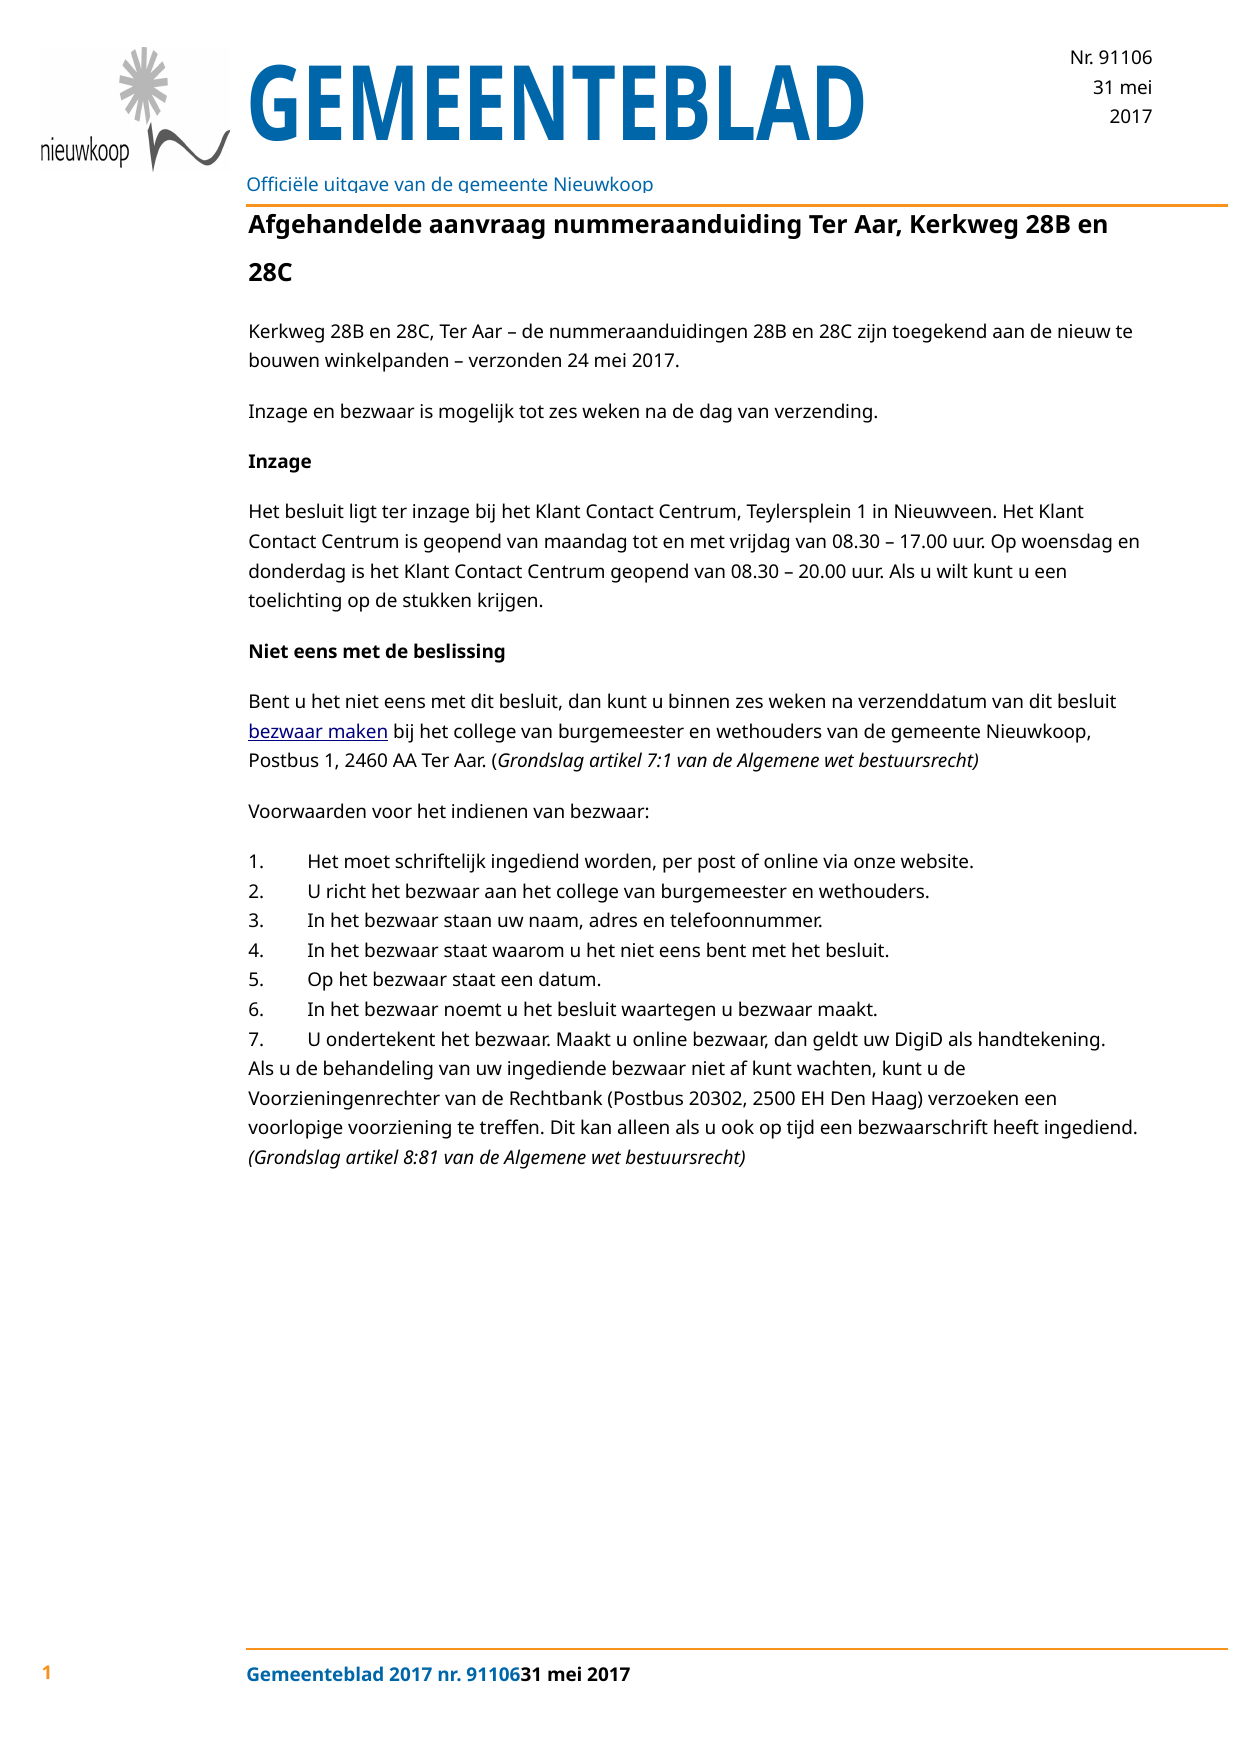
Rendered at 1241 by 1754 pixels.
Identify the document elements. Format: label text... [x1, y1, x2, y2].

list U ondertekent het bezwaar. Maakt u online bezwaar, dan geldt uw DigiD als handtekening. [248, 1026, 1152, 1052]
list Op het bezwaar staat een datum. [248, 967, 1152, 992]
list In het bezwaar staan uw naam, adres en telefoonnummer. [248, 907, 1152, 933]
text Bent u het niet eens met dit besluit, dan kunt u binnen zes weken na verzenddatum van dit besluit bezwaar maken bij het college van burgemeester en wethouders van de gemeente Nieuwkoop, Postbus 1, 2460 AA Ter Aar. (Grondslag artikel 7:1 van de Algemene wet bestuursrecht) [248, 688, 1152, 773]
text Als u de behandeling van uw ingediende bezwaar niet af kunt wachten, kunt u de Voorzieningenrechter van de Rechtbank (Postbus 20302, 2500 EH Den Haag) verzoeken een voorlopige voorziening te treffen. Dit kan alleen als u ook op tijd een bezwaarschrift heeft ingediend. (Grondslag artikel 8:81 van de Algemene wet bestuursrecht) [248, 1055, 1152, 1170]
text Inzage [248, 448, 1152, 474]
list In het bezwaar noemt u het besluit waartegen u bezwaar maakt. [248, 996, 1152, 1022]
text Afgehandelde aanvraag nummeraanduiding Ter Aar, Kerkweg 28B en 28C [248, 207, 1152, 288]
text Het besluit ligt ter inzage bij het Klant Contact Centrum, Teylersplein 1 in Nieuwveen. Het Klant Contact Centrum is geopend van maandag tot en met vrijdag van 08.30 – 17.00 uur. Op woensdag en donderdag is het Klant Contact Centrum geopend van 08.30 – 20.00 uur. Als u wilt kunt u een toelichting op de stukken krijgen. [248, 499, 1152, 613]
list In het bezwaar staat waarom u het niet eens bent met het besluit. [248, 937, 1152, 963]
text Niet eens met de beslissing [248, 638, 1152, 664]
text Voorwaarden voor het indienen van bezwaar: [248, 798, 1152, 824]
picture [41, 47, 231, 172]
text Kerkweg 28B en 28C, Ter Aar – de nummeraanduidingen 28B en 28C zijn toegekend aan de nieuw te bouwen winkelpanden – verzonden 24 mei 2017. [248, 318, 1152, 373]
list U richt het bezwaar aan het college van burgemeester en wethouders. [248, 878, 1152, 904]
text Inzage en bezwaar is mogelijk tot zes weken na de dag van verzending. [248, 398, 1152, 424]
list Het moet schriftelijk ingediend worden, per post of online via onze website. [248, 848, 1152, 874]
